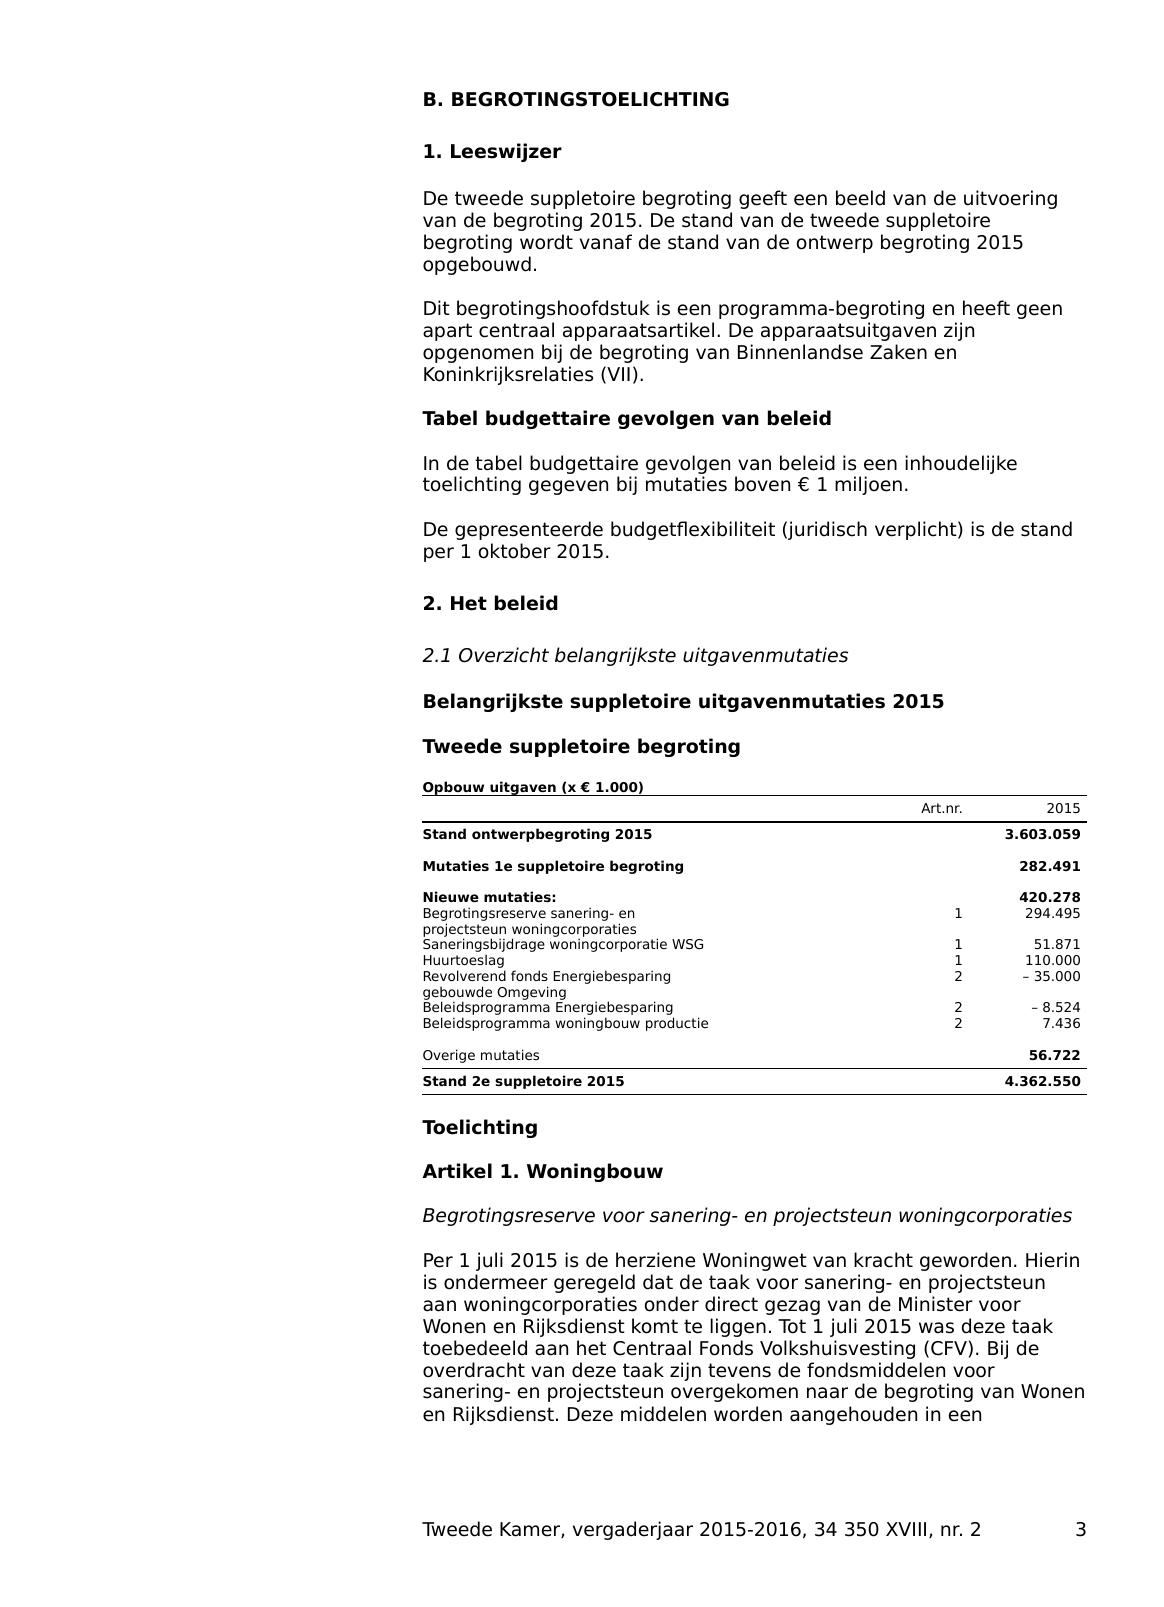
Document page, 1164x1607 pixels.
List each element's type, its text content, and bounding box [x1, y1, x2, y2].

table_cell 2 [850, 969, 968, 1000]
table_cell 56.722 [969, 1047, 1087, 1068]
subtitle Artikel 1. Woningbouw [422, 1161, 1087, 1183]
table_cell – 35.000 [969, 969, 1087, 1000]
table_cell [850, 1032, 968, 1047]
text De tweede suppletoire begroting geeft een beeld van de uitvoering van de begroting 2015. De stand van de tweede suppletoire begroting wordt vanaf de stand van de ontwerp begroting 2015 opgebouwd. [422, 188, 1087, 276]
table_cell [850, 874, 968, 890]
table_cell [850, 843, 968, 858]
subtitle Belangrijkste suppletoire uitgavenmutaties 2015 [422, 691, 1087, 713]
table_cell 1 [850, 906, 968, 937]
table_cell 1 [850, 953, 968, 969]
table_cell Beleidsprogramma woningbouw productie [422, 1016, 850, 1032]
table_cell 420.278 [969, 890, 1087, 906]
text De gepresenteerde budgetflexibiliteit (juridisch verplicht) is de stand per 1 oktober 2015. [422, 518, 1087, 562]
table_cell [850, 823, 968, 843]
subtitle Begrotingsreserve voor sanering- en projectsteun woningcorporaties [422, 1205, 1087, 1227]
subtitle Toelichting [422, 1117, 1087, 1139]
table_cell Saneringsbijdrage woningcorporatie WSG [422, 937, 850, 953]
table_cell Nieuwe mutaties: [422, 890, 850, 906]
table_cell [850, 1069, 968, 1094]
table_cell 3.603.059 [969, 823, 1087, 843]
table_cell [969, 843, 1087, 858]
text Per 1 juli 2015 is de herziene Woningwet van kracht geworden. Hierin is ondermeer geregeld dat de taak voor sanering- en projectsteun aan woningcorporaties onder direct gezag van de Minister voor Wonen en Rijksdienst komt te liggen. Tot 1 juli 2015 was deze taak toebedeeld aan het Centraal Fonds Volkshuisvesting (CFV). Bij de overdracht van deze taak zijn tevens de fondsmiddelen voor sanering- en projectsteun overgekomen naar de begroting van Wonen en Rijksdienst. Deze middelen worden aangehouden in een [422, 1249, 1087, 1425]
table_cell Stand 2e suppletoire 2015 [422, 1069, 850, 1094]
subtitle Tabel budgettaire gevolgen van beleid [422, 408, 1087, 430]
table_cell 1 [850, 937, 968, 953]
table_cell Beleidsprogramma Energiebesparing [422, 1000, 850, 1016]
table_cell [969, 874, 1087, 890]
table_cell [422, 843, 850, 858]
table_cell Huurtoeslag [422, 953, 850, 969]
table_cell 7.436 [969, 1016, 1087, 1032]
table_cell 110.000 [969, 953, 1087, 969]
subtitle Tweede suppletoire begroting [422, 736, 1087, 758]
table_cell [850, 859, 968, 874]
table_header Opbouw uitgaven (x € 1.000) [422, 780, 1087, 795]
table_cell [969, 1032, 1087, 1047]
table_cell 282.491 [969, 859, 1087, 874]
table_cell 2 [850, 1000, 968, 1016]
subtitle B. BEGROTINGSTOELICHTING [422, 89, 1087, 111]
table_cell [850, 1047, 968, 1068]
subtitle 2.1 Overzicht belangrijkste uitgavenmutaties [422, 644, 1087, 666]
table_cell Revolverend fonds Energiebesparing gebouwde Omgeving [422, 969, 850, 1000]
table_cell Begrotingsreserve sanering- en projectsteun woningcorporaties [422, 906, 850, 937]
text Dit begrotingshoofdstuk is een programma-begroting en heeft geen apart centraal apparaatsartikel. De apparaatsuitgaven zijn opgenomen bij de begroting van Binnenlandse Zaken en Koninkrijksrelaties (VII). [422, 298, 1087, 386]
table_cell 4.362.550 [969, 1069, 1087, 1094]
table_cell 2 [850, 1016, 968, 1032]
table_cell [422, 874, 850, 890]
table_cell Art.nr. [850, 796, 968, 821]
table_cell Overige mutaties [422, 1047, 850, 1068]
table_cell [850, 890, 968, 906]
table_cell – 8.524 [969, 1000, 1087, 1016]
table_cell Mutaties 1e suppletoire begroting [422, 859, 850, 874]
table_cell 51.871 [969, 937, 1087, 953]
table_cell [422, 796, 850, 821]
table_cell [422, 1032, 850, 1047]
subtitle 1. Leeswijzer [422, 141, 1087, 163]
table_cell Stand ontwerpbegroting 2015 [422, 823, 850, 843]
table_cell 294.495 [969, 906, 1087, 937]
table_cell 2015 [969, 796, 1087, 821]
subtitle 2. Het beleid [422, 592, 1087, 614]
text In de tabel budgettaire gevolgen van beleid is een inhoudelijke toelichting gegeven bij mutaties boven € 1 miljoen. [422, 452, 1087, 496]
